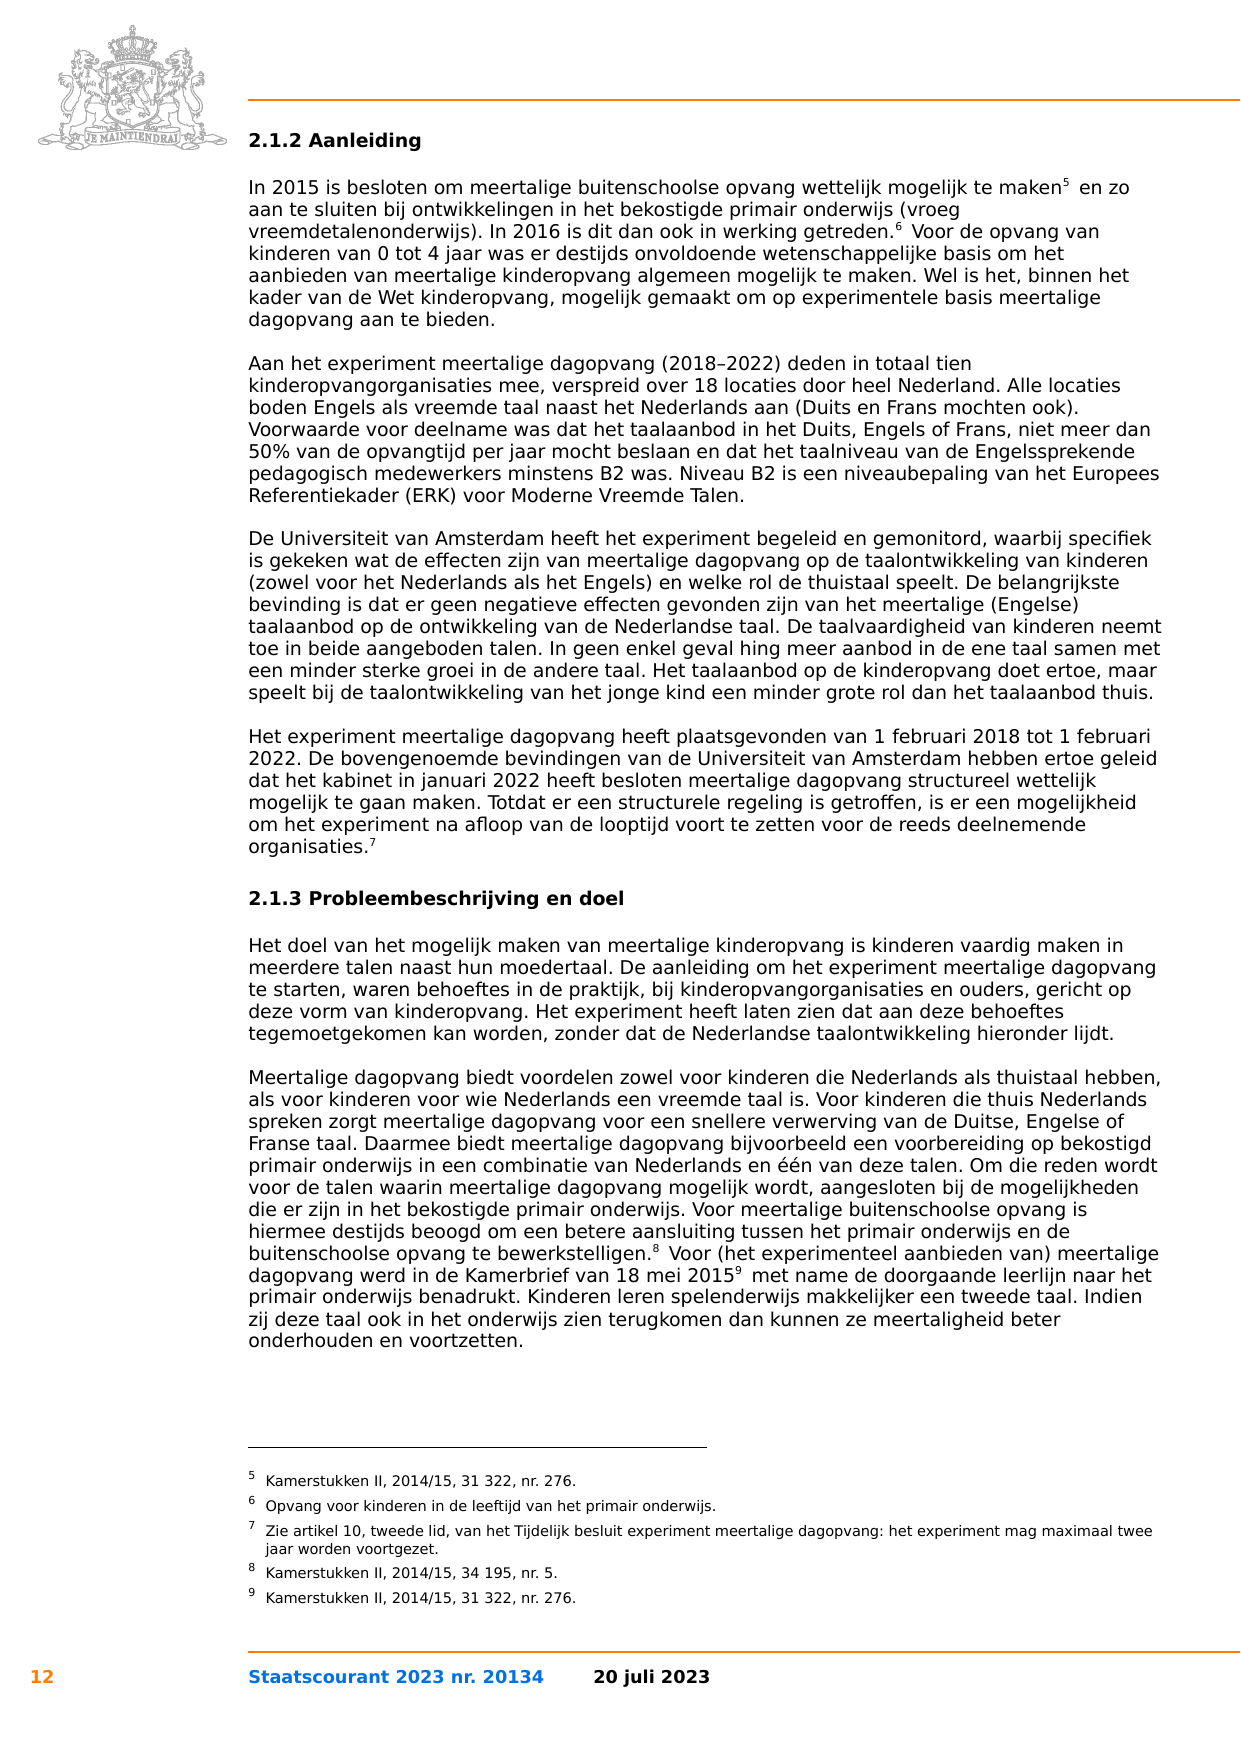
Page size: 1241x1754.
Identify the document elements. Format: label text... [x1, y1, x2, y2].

picture [38, 25, 227, 150]
text Meertalige dagopvang biedt voordelen zowel voor kinderen die Nederlands als thuistaal hebben, als voor kinderen voor wie Nederlands een vreemde taal is. Voor kinderen die thuis Nederlands spreken zorgt meertalige dagopvang voor een snellere verwerving van de Duitse, Engelse of Franse taal. Daarmee biedt meertalige dagopvang bijvoorbeeld een voorbereiding op bekostigd primair onderwijs in een combinatie van Nederlands en één van deze talen. Om die reden wordt voor de talen waarin meertalige dagopvang mogelijk wordt, aangesloten bij de mogelijkheden die er zijn in het bekostigde primair onderwijs. Voor meertalige buitenschoolse opvang is hiermee destijds beoogd om een betere aansluiting tussen het primair onderwijs en de buitenschoolse opvang te bewerkstelligen. Voor (het experimenteel aanbieden van) meertalige dagopvang werd in de Kamerbrief van 18 mei 2015 met name de doorgaande leerlijn naar het primair onderwijs benadrukt. Kinderen leren spelenderwijs makkelijker een tweede taal. Indien zij deze taal ook in het onderwijs zien terugkomen dan kunnen ze meertaligheid beter onderhouden en voortzetten. [248, 1067, 1163, 1352]
text Kamerstukken II, 2014/15, 34 195, nr. 5. [248, 1561, 1163, 1583]
text Kamerstukken II, 2014/15, 31 322, nr. 276. [248, 1469, 1163, 1491]
text Het experiment meertalige dagopvang heeft plaatsgevonden van 1 februari 2018 tot 1 februari 2022. De bovengenoemde bevindingen van de Universiteit van Amsterdam hebben ertoe geleid dat het kabinet in januari 2022 heeft besloten meertalige dagopvang structureel wettelijk mogelijk te gaan maken. Totdat er een structurele regeling is getroffen, is er een mogelijkheid om het experiment na afloop van de looptijd voort te zetten voor de reeds deelnemende organisaties. [248, 726, 1163, 858]
text Aan het experiment meertalige dagopvang (2018–2022) deden in totaal tien kinderopvangorganisaties mee, verspreid over 18 locaties door heel Nederland. Alle locaties boden Engels als vreemde taal naast het Nederlands aan (Duits en Frans mochten ook). Voorwaarde voor deelname was dat het taalaanbod in het Duits, Engels of Frans, niet meer dan 50% van de opvangtijd per jaar mocht beslaan en dat het taalniveau van de Engelssprekende pedagogisch medewerkers minstens B2 was. Niveau B2 is een niveaubepaling van het Europees Referentiekader (ERK) voor Moderne Vreemde Talen. [248, 353, 1163, 506]
text Kamerstukken II, 2014/15, 31 322, nr. 276. [248, 1586, 1163, 1608]
text Zie artikel 10, tweede lid, van het Tijdelijk besluit experiment meertalige dagopvang: het experiment mag maximaal twee jaar worden voortgezet. [248, 1519, 1163, 1558]
subtitle 2.1.2 Aanleiding [248, 130, 1163, 152]
text De Universiteit van Amsterdam heeft het experiment begeleid en gemonitord, waarbij specifiek is gekeken wat de effecten zijn van meertalige dagopvang op de taalontwikkeling van kinderen (zowel voor het Nederlands als het Engels) en welke rol de thuistaal speelt. De belangrijkste bevinding is dat er geen negatieve effecten gevonden zijn van het meertalige (Engelse) taalaanbod op de ontwikkeling van de Nederlandse taal. De taalvaardigheid van kinderen neemt toe in beide aangeboden talen. In geen enkel geval hing meer aanbod in de ene taal samen met een minder sterke groei in de andere taal. Het taalaanbod op de kinderopvang doet ertoe, maar speelt bij de taalontwikkeling van het jonge kind een minder grote rol dan het taalaanbod thuis. [248, 528, 1163, 704]
text Opvang voor kinderen in de leeftijd van het primair onderwijs. [248, 1494, 1163, 1516]
text In 2015 is besloten om meertalige buitenschoolse opvang wettelijk mogelijk te maken en zo aan te sluiten bij ontwikkelingen in het bekostigde primair onderwijs (vroeg vreemdetalenonderwijs). In 2016 is dit dan ook in werking getreden. Voor de opvang van kinderen van 0 tot 4 jaar was er destijds onvoldoende wetenschappelijke basis om het aanbieden van meertalige kinderopvang algemeen mogelijk te maken. Wel is het, binnen het kader van de Wet kinderopvang, mogelijk gemaakt om op experimentele basis meertalige dagopvang aan te bieden. [248, 177, 1163, 331]
text Het doel van het mogelijk maken van meertalige kinderopvang is kinderen vaardig maken in meerdere talen naast hun moedertaal. De aanleiding om het experiment meertalige dagopvang te starten, waren behoeftes in de praktijk, bij kinderopvangorganisaties en ouders, gericht op deze vorm van kinderopvang. Het experiment heeft laten zien dat aan deze behoeftes tegemoetgekomen kan worden, zonder dat de Nederlandse taalontwikkeling hieronder lijdt. [248, 935, 1163, 1045]
subtitle 2.1.3 Probleembeschrijving en doel [248, 888, 1163, 910]
